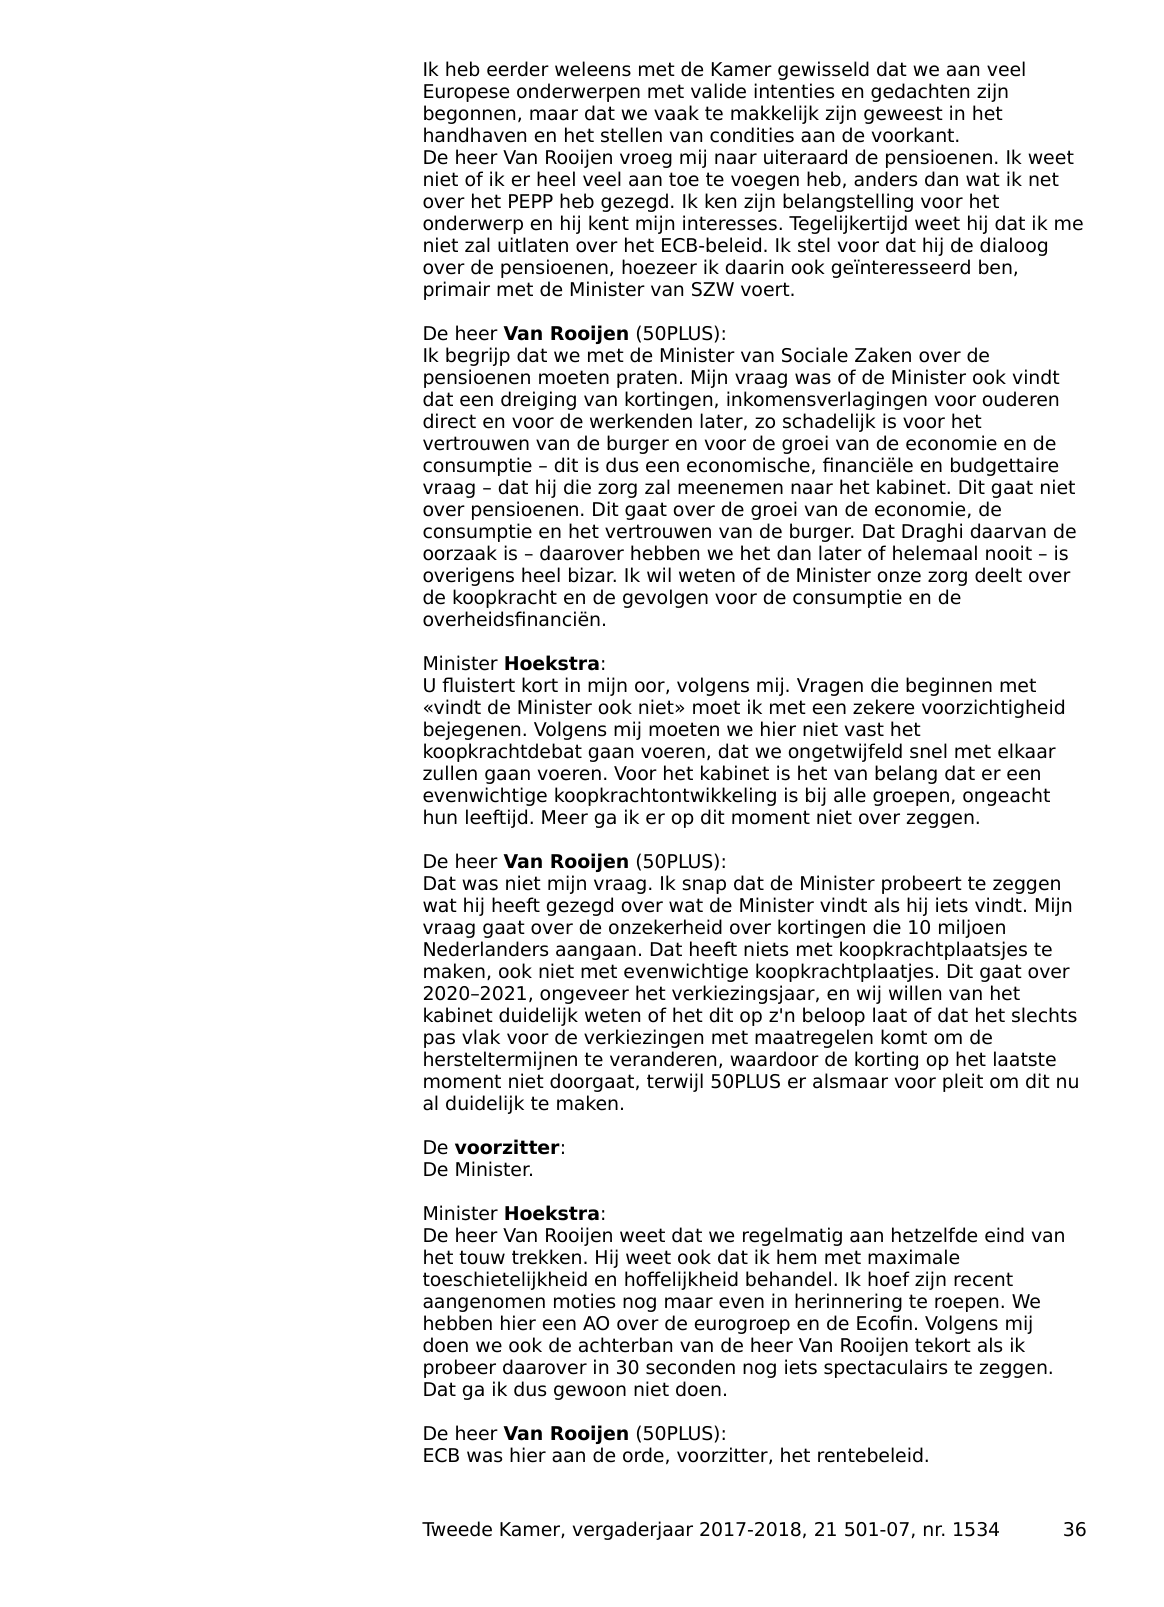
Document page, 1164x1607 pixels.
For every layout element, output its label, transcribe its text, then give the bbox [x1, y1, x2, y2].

text De Minister. [422, 1159, 1087, 1181]
text ECB was hier aan de orde, voorzitter, het rentebeleid. [422, 1445, 1087, 1467]
text De heer Van Rooijen vroeg mij naar uiteraard de pensioenen. Ik weet niet of ik er heel veel aan toe te voegen heb, anders dan wat ik net over het PEPP heb gezegd. Ik ken zijn belangstelling voor het onderwerp en hij kent mijn interesses. Tegelijkertijd weet hij dat ik me niet zal uitlaten over het ECB-beleid. Ik stel voor dat hij de dialoog over de pensioenen, hoezeer ik daarin ook geïnteresseerd ben, primair met de Minister van SZW voert. [422, 147, 1087, 301]
text Dat was niet mijn vraag. Ik snap dat de Minister probeert te zeggen wat hij heeft gezegd over wat de Minister vindt als hij iets vindt. Mijn vraag gaat over de onzekerheid over kortingen die 10 miljoen Nederlanders aangaan. Dat heeft niets met koopkrachtplaatsjes te maken, ook niet met evenwichtige koopkrachtplaatjes. Dit gaat over 2020–2021, ongeveer het verkiezingsjaar, en wij willen van het kabinet duidelijk weten of het dit op z'n beloop laat of dat het slechts pas vlak voor de verkiezingen met maatregelen komt om de hersteltermijnen te veranderen, waardoor de korting op het laatste moment niet doorgaat, terwijl 50PLUS er alsmaar voor pleit om dit nu al duidelijk te maken. [422, 873, 1087, 1115]
text De heer Van Rooijen (50PLUS): [422, 323, 1087, 345]
text Minister Hoekstra: [422, 653, 1087, 675]
text U fluistert kort in mijn oor, volgens mij. Vragen die beginnen met «vindt de Minister ook niet» moet ik met een zekere voorzichtigheid bejegenen. Volgens mij moeten we hier niet vast het koopkrachtdebat gaan voeren, dat we ongetwijfeld snel met elkaar zullen gaan voeren. Voor het kabinet is het van belang dat er een evenwichtige koopkrachtontwikkeling is bij alle groepen, ongeacht hun leeftijd. Meer ga ik er op dit moment niet over zeggen. [422, 675, 1087, 829]
text De heer Van Rooijen (50PLUS): [422, 851, 1087, 873]
text Ik begrijp dat we met de Minister van Sociale Zaken over de pensioenen moeten praten. Mijn vraag was of de Minister ook vindt dat een dreiging van kortingen, inkomensverlagingen voor ouderen direct en voor de werkenden later, zo schadelijk is voor het vertrouwen van de burger en voor de groei van de economie en de consumptie – dit is dus een economische, financiële en budgettaire vraag – dat hij die zorg zal meenemen naar het kabinet. Dit gaat niet over pensioenen. Dit gaat over de groei van de economie, de consumptie en het vertrouwen van de burger. Dat Draghi daarvan de oorzaak is – daarover hebben we het dan later of helemaal nooit – is overigens heel bizar. Ik wil weten of de Minister onze zorg deelt over de koopkracht en de gevolgen voor de consumptie en de overheidsfinanciën. [422, 345, 1087, 631]
text Minister Hoekstra: [422, 1203, 1087, 1225]
text De heer Van Rooijen weet dat we regelmatig aan hetzelfde eind van het touw trekken. Hij weet ook dat ik hem met maximale toeschietelijkheid en hoffelijkheid behandel. Ik hoef zijn recent aangenomen moties nog maar even in herinnering te roepen. We hebben hier een AO over de eurogroep en de Ecofin. Volgens mij doen we ook de achterban van de heer Van Rooijen tekort als ik probeer daarover in 30 seconden nog iets spectaculairs te zeggen. Dat ga ik dus gewoon niet doen. [422, 1225, 1087, 1401]
text De voorzitter: [422, 1137, 1087, 1159]
text De heer Van Rooijen (50PLUS): [422, 1423, 1087, 1445]
text Ik heb eerder weleens met de Kamer gewisseld dat we aan veel Europese onderwerpen met valide intenties en gedachten zijn begonnen, maar dat we vaak te makkelijk zijn geweest in het handhaven en het stellen van condities aan de voorkant. [422, 59, 1087, 147]
